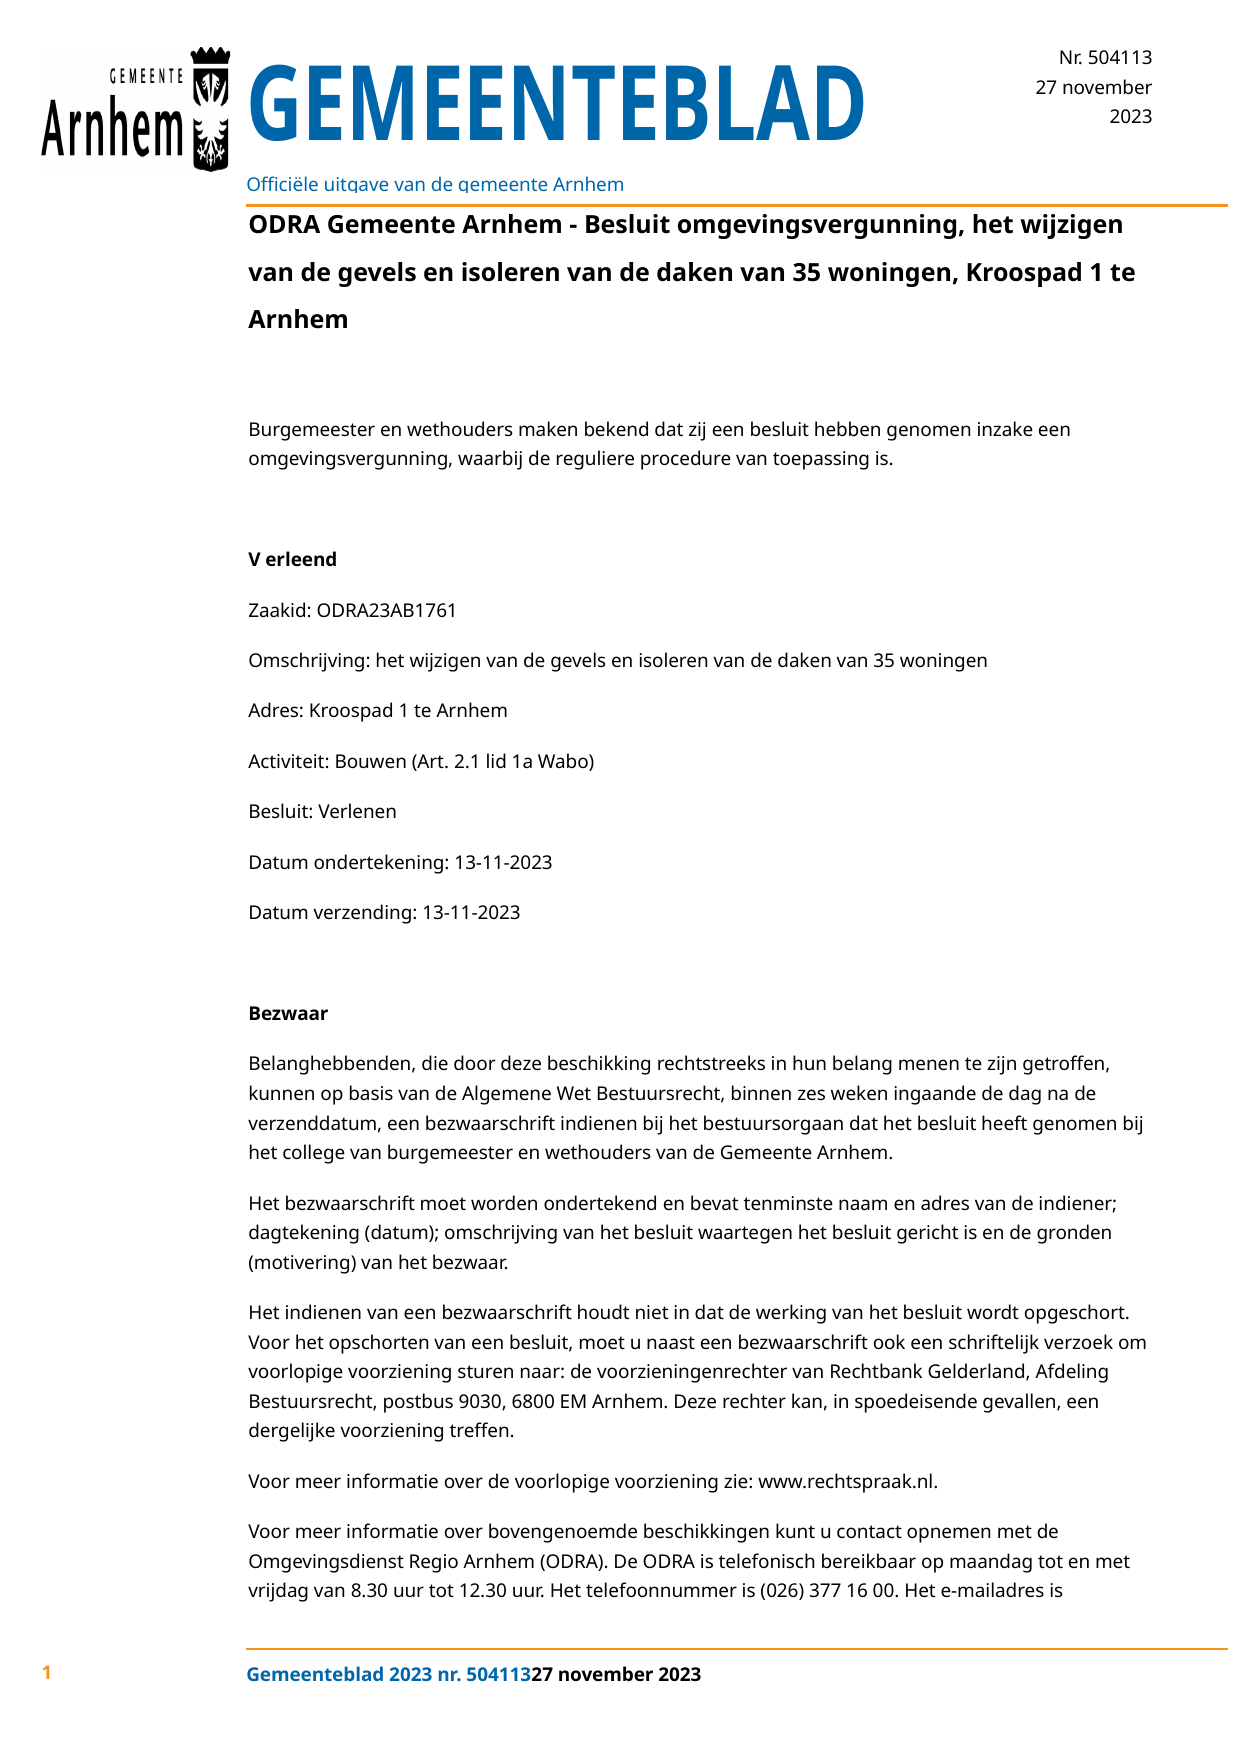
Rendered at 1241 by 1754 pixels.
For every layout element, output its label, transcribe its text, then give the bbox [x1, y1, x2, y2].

text Bezwaar [248, 1000, 1152, 1026]
text Besluit: Verlenen [248, 798, 1152, 824]
text V erleend [248, 546, 1152, 572]
text Datum ondertekening: 13-11-2023 [248, 849, 1152, 874]
text Zaakid: ODRA23AB1761 [248, 597, 1152, 622]
text Voor meer informatie over de voorlopige voorziening zie: www.rechtspraak.nl. [248, 1468, 1152, 1494]
text Adres: Kroospad 1 te Arnhem [248, 698, 1152, 723]
text Burgemeester en wethouders maken bekend dat zij een besluit hebben genomen inzake een omgevingsvergunning, waarbij de reguliere procedure van toepassing is. [248, 416, 1152, 471]
text Voor meer informatie over bovengenoemde beschikkingen kunt u contact opnemen met de Omgevingsdienst Regio Arnhem (ODRA). De ODRA is telefonisch bereikbaar op maandag tot en met vrijdag van 8.30 uur tot 12.30 uur. Het telefoonnummer is (026) 377 16 00. Het e-mailadres is [248, 1518, 1152, 1603]
text ODRA Gemeente Arnhem - Besluit omgevingsvergunning, het wijzigen van de gevels en isoleren van de daken van 35 woningen, Kroospad 1 te Arnhem [248, 207, 1152, 336]
text Omschrijving: het wijzigen van de gevels en isoleren van de daken van 35 woningen [248, 647, 1152, 673]
text Belanghebbenden, die door deze beschikking rechtstreeks in hun belang menen te zijn getroffen, kunnen op basis van de Algemene Wet Bestuursrecht, binnen zes weken ingaande de dag na de verzenddatum, een bezwaarschrift indienen bij het bestuursorgaan dat het besluit heeft genomen bij het college van burgemeester en wethouders van de Gemeente Arnhem. [248, 1051, 1152, 1165]
text Het bezwaarschrift moet worden ondertekend en bevat tenminste naam en adres van de indiener; dagtekening (datum); omschrijving van het besluit waartegen het besluit gericht is en de gronden (motivering) van het bezwaar. [248, 1190, 1152, 1274]
text Datum verzending: 13-11-2023 [248, 899, 1152, 925]
text Het indienen van een bezwaarschrift houdt niet in dat de werking van het besluit wordt opgeschort. Voor het opschorten van een besluit, moet u naast een bezwaarschrift ook een schriftelijk verzoek om voorlopige voorziening sturen naar: de voorzieningenrechter van Rechtbank Gelderland, Afdeling Bestuursrecht, postbus 9030, 6800 EM Arnhem. Deze rechter kan, in spoedeisende gevallen, een dergelijke voorziening treffen. [248, 1299, 1152, 1443]
text Activiteit: Bouwen (Art. 2.1 lid 1a Wabo) [248, 748, 1152, 774]
picture [41, 47, 231, 172]
